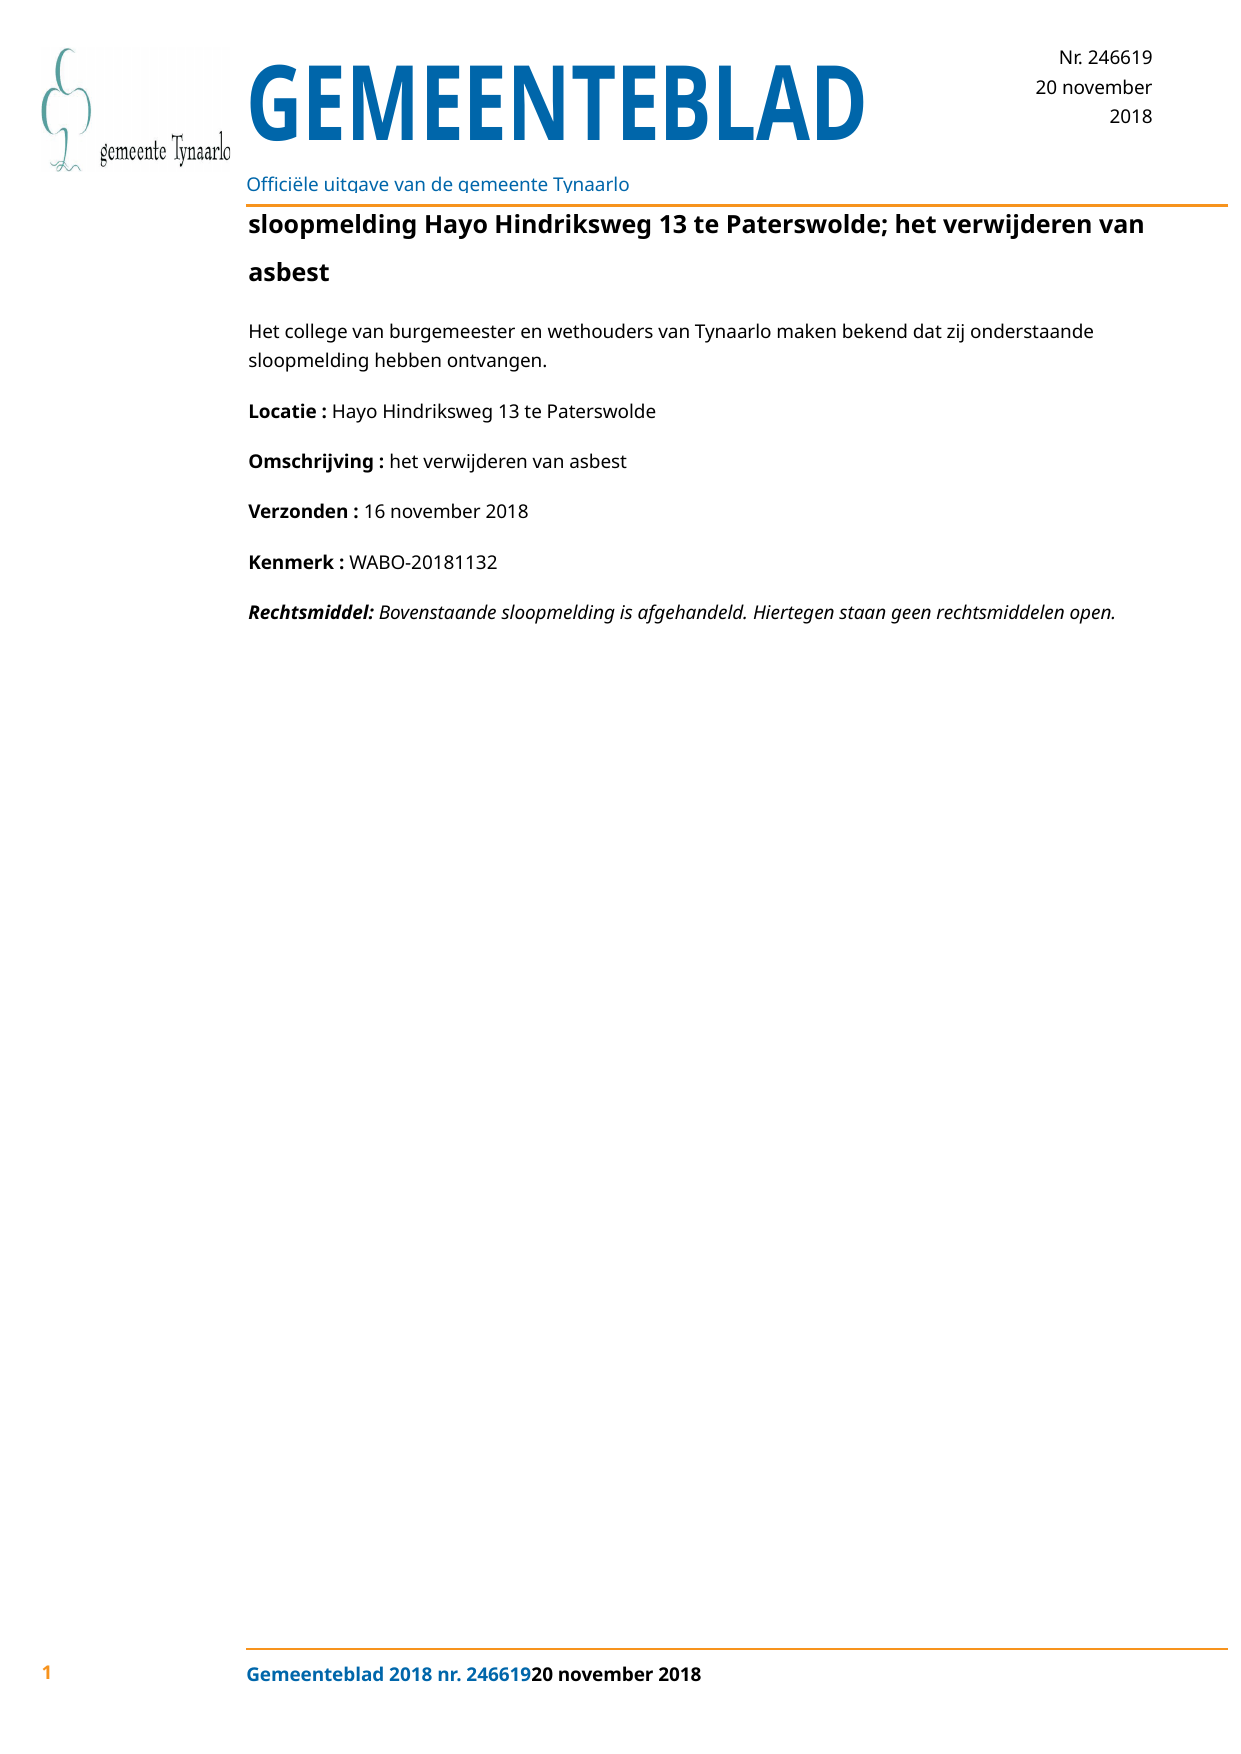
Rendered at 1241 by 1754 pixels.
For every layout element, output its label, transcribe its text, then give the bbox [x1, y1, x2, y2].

text sloopmelding Hayo Hindriksweg 13 te Paterswolde; het verwijderen van asbest [248, 207, 1152, 288]
text Kenmerk : WABO-20181132 [248, 549, 1152, 575]
text Het college van burgemeester en wethouders van Tynaarlo maken bekend dat zij onderstaande sloopmelding hebben ontvangen. [248, 318, 1152, 373]
text Omschrijving : het verwijderen van asbest [248, 448, 1152, 474]
text Verzonden : 16 november 2018 [248, 499, 1152, 524]
picture [41, 47, 231, 172]
text Locatie : Hayo Hindriksweg 13 te Paterswolde [248, 398, 1152, 424]
text Rechtsmiddel: Bovenstaande sloopmelding is afgehandeld. Hiertegen staan geen rechtsmiddelen open. [248, 599, 1152, 625]
